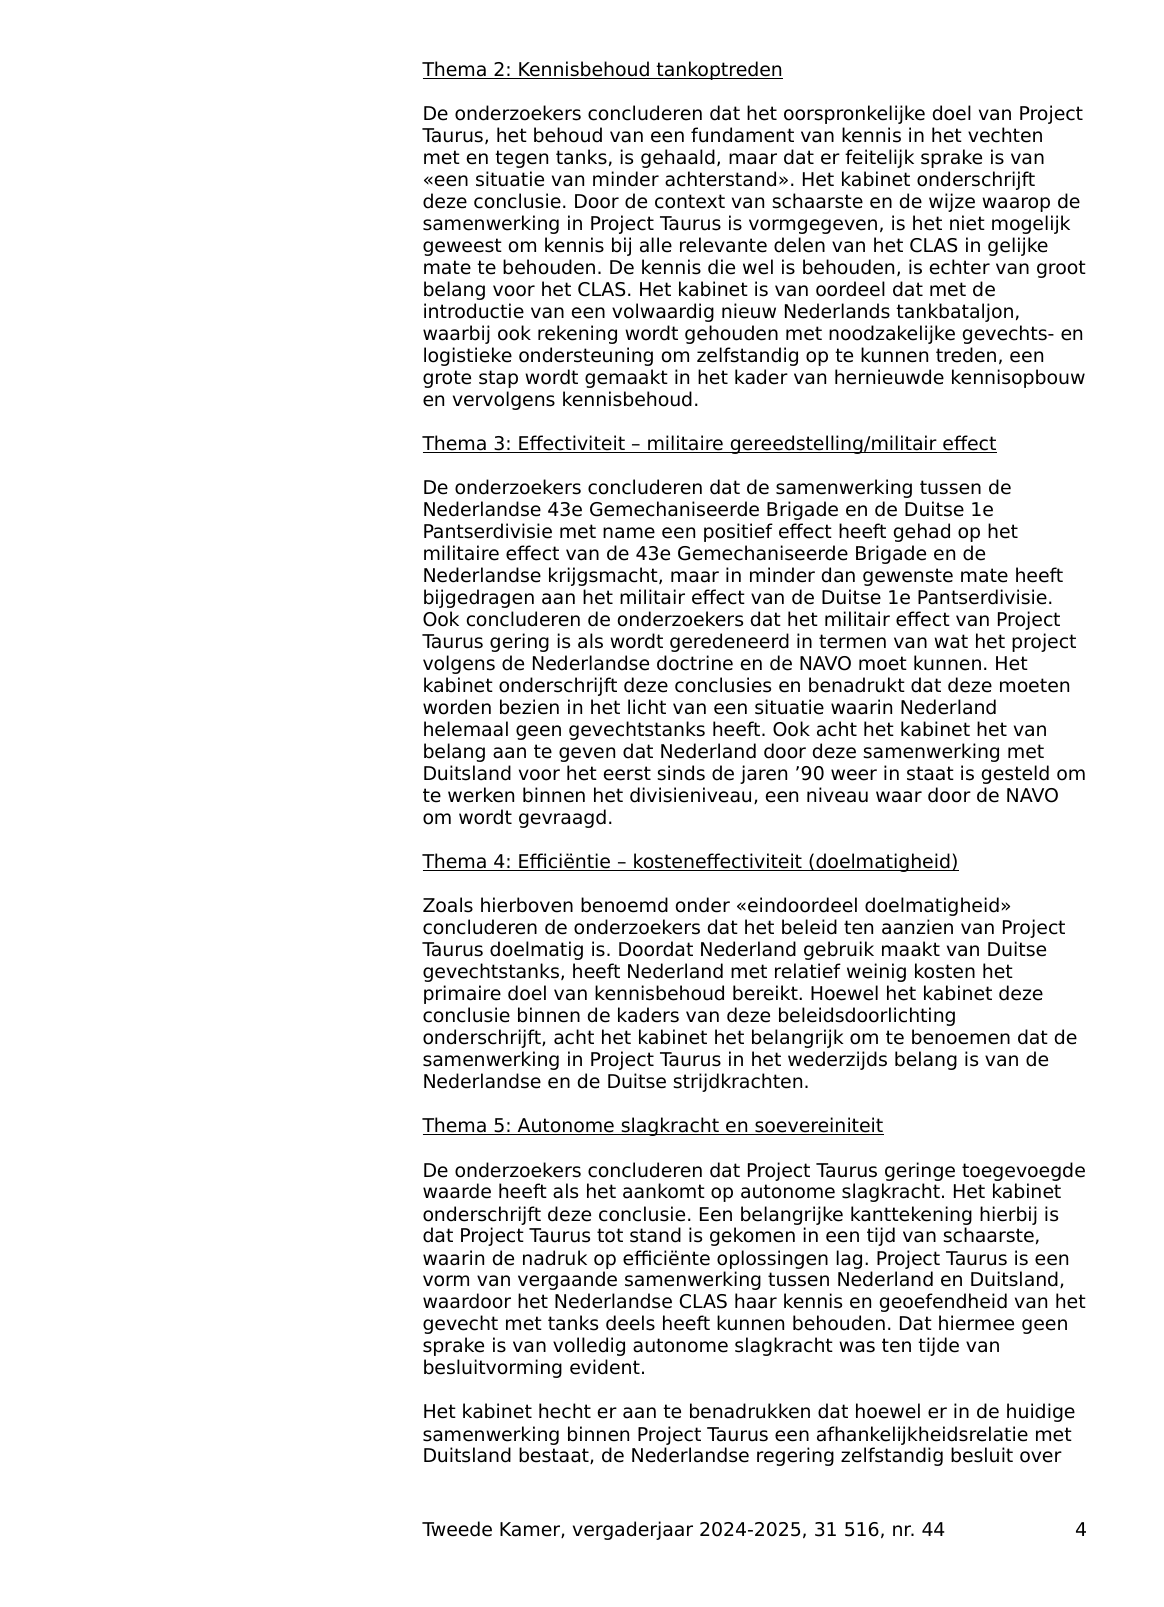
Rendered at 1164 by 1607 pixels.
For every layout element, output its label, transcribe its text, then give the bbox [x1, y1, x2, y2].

text Het kabinet hecht er aan te benadrukken dat hoewel er in de huidige samenwerking binnen Project Taurus een afhankelijkheidsrelatie met Duitsland bestaat, de Nederlandse regering zelfstandig besluit over [422, 1401, 1087, 1467]
text Zoals hierboven benoemd onder «eindoordeel doelmatigheid» concluderen de onderzoekers dat het beleid ten aanzien van Project Taurus doelmatig is. Doordat Nederland gebruik maakt van Duitse gevechtstanks, heeft Nederland met relatief weinig kosten het primaire doel van kennisbehoud bereikt. Hoewel het kabinet deze conclusie binnen de kaders van deze beleidsdoorlichting onderschrijft, acht het kabinet het belangrijk om te benoemen dat de samenwerking in Project Taurus in het wederzijds belang is van de Nederlandse en de Duitse strijdkrachten. [422, 895, 1087, 1093]
text De onderzoekers concluderen dat het oorspronkelijke doel van Project Taurus, het behoud van een fundament van kennis in het vechten met en tegen tanks, is gehaald, maar dat er feitelijk sprake is van «een situatie van minder achterstand». Het kabinet onderschrijft deze conclusie. Door de context van schaarste en de wijze waarop de samenwerking in Project Taurus is vormgegeven, is het niet mogelijk geweest om kennis bij alle relevante delen van het CLAS in gelijke mate te behouden. De kennis die wel is behouden, is echter van groot belang voor het CLAS. Het kabinet is van oordeel dat met de introductie van een volwaardig nieuw Nederlands tankbataljon, waarbij ook rekening wordt gehouden met noodzakelijke gevechts- en logistieke ondersteuning om zelfstandig op te kunnen treden, een grote stap wordt gemaakt in het kader van hernieuwde kennisopbouw en vervolgens kennisbehoud. [422, 103, 1087, 411]
subtitle Thema 4: Efficiëntie – kosteneffectiviteit (doelmatigheid) [422, 851, 1087, 873]
text De onderzoekers concluderen dat Project Taurus geringe toegevoegde waarde heeft als het aankomt op autonome slagkracht. Het kabinet onderschrijft deze conclusie. Een belangrijke kanttekening hierbij is dat Project Taurus tot stand is gekomen in een tijd van schaarste, waarin de nadruk op efficiënte oplossingen lag. Project Taurus is een vorm van vergaande samenwerking tussen Nederland en Duitsland, waardoor het Nederlandse CLAS haar kennis en geoefendheid van het gevecht met tanks deels heeft kunnen behouden. Dat hiermee geen sprake is van volledig autonome slagkracht was ten tijde van besluitvorming evident. [422, 1159, 1087, 1379]
subtitle Thema 5: Autonome slagkracht en soevereiniteit [422, 1115, 1087, 1137]
text De onderzoekers concluderen dat de samenwerking tussen de Nederlandse 43e Gemechaniseerde Brigade en de Duitse 1e Pantserdivisie met name een positief effect heeft gehad op het militaire effect van de 43e Gemechaniseerde Brigade en de Nederlandse krijgsmacht, maar in minder dan gewenste mate heeft bijgedragen aan het militair effect van de Duitse 1e Pantserdivisie. Ook concluderen de onderzoekers dat het militair effect van Project Taurus gering is als wordt geredeneerd in termen van wat het project volgens de Nederlandse doctrine en de NAVO moet kunnen. Het kabinet onderschrijft deze conclusies en benadrukt dat deze moeten worden bezien in het licht van een situatie waarin Nederland helemaal geen gevechtstanks heeft. Ook acht het kabinet het van belang aan te geven dat Nederland door deze samenwerking met Duitsland voor het eerst sinds de jaren ’90 weer in staat is gesteld om te werken binnen het divisieniveau, een niveau waar door de NAVO om wordt gevraagd. [422, 477, 1087, 829]
subtitle Thema 2: Kennisbehoud tankoptreden [422, 59, 1087, 81]
subtitle Thema 3: Effectiviteit – militaire gereedstelling/militair effect [422, 433, 1087, 455]
